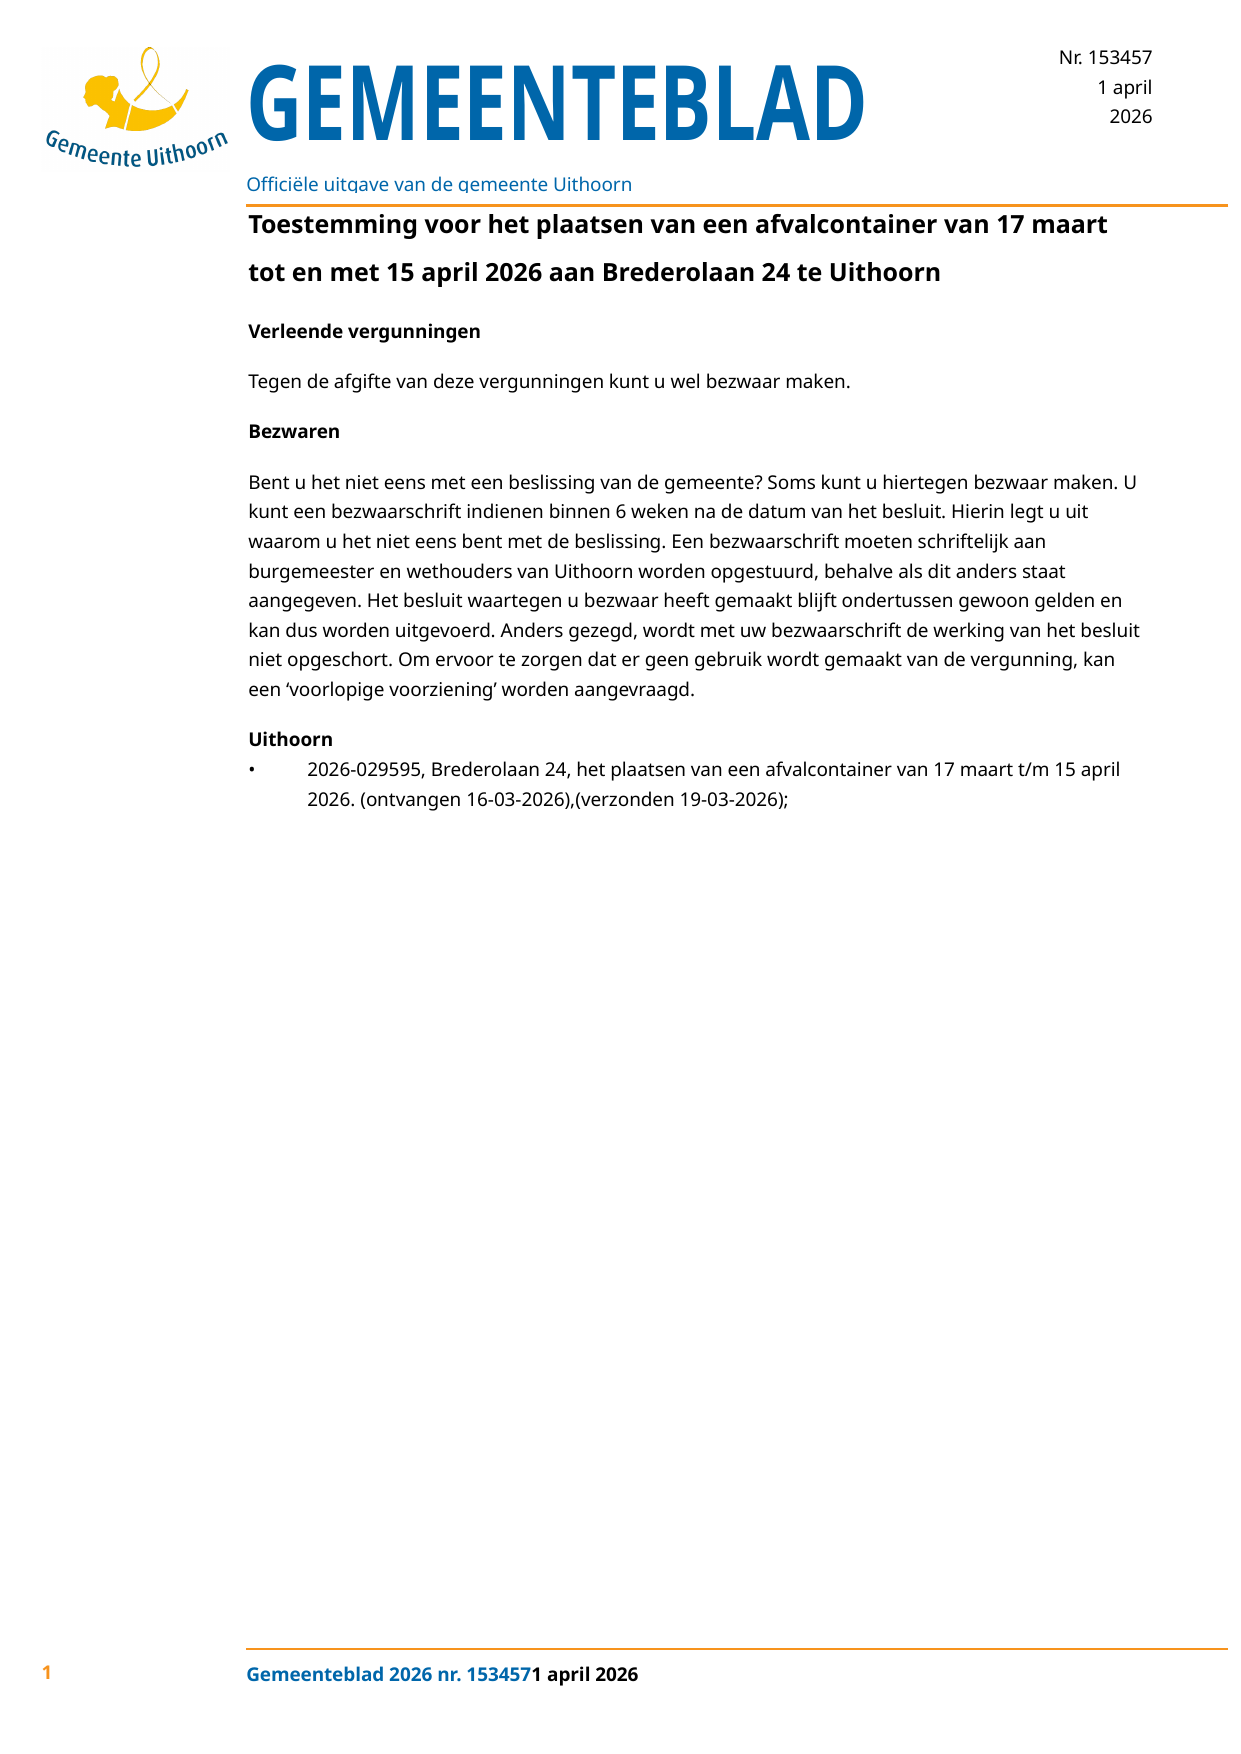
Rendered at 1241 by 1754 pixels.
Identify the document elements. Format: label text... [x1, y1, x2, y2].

text Bezwaren [248, 419, 1152, 444]
text Bent u het niet eens met een beslissing van de gemeente? Soms kunt u hiertegen bezwaar maken. U kunt een bezwaarschrift indienen binnen 6 weken na de datum van het besluit. Hierin legt u uit waarom u het niet eens bent met de beslissing. Een bezwaarschrift moeten schriftelijk aan burgemeester en wethouders van Uithoorn worden opgestuurd, behalve als dit anders staat aangegeven. Het besluit waartegen u bezwaar heeft gemaakt blijft ondertussen gewoon gelden en kan dus worden uitgevoerd. Anders gezegd, wordt met uw bezwaarschrift de werking van het besluit niet opgeschort. Om ervoor te zorgen dat er geen gebruik wordt gemaakt van de vergunning, kan een ‘voorlopige voorziening’ worden aangevraagd. [248, 469, 1152, 702]
text Tegen de afgifte van deze vergunningen kunt u wel bezwaar maken. [248, 368, 1152, 394]
text Toestemming voor het plaatsen van een afvalcontainer van 17 maart tot en met 15 april 2026 aan Brederolaan 24 te Uithoorn [248, 207, 1152, 288]
text Verleende vergunningen [248, 318, 1152, 344]
list 2026-029595, Brederolaan 24, het plaatsen van een afvalcontainer van 17 maart t/m 15 april 2026. (ontvangen 16-03-2026),(verzonden 19-03-2026); [248, 756, 1152, 812]
text Uithoorn [248, 727, 1152, 752]
picture [41, 47, 231, 172]
